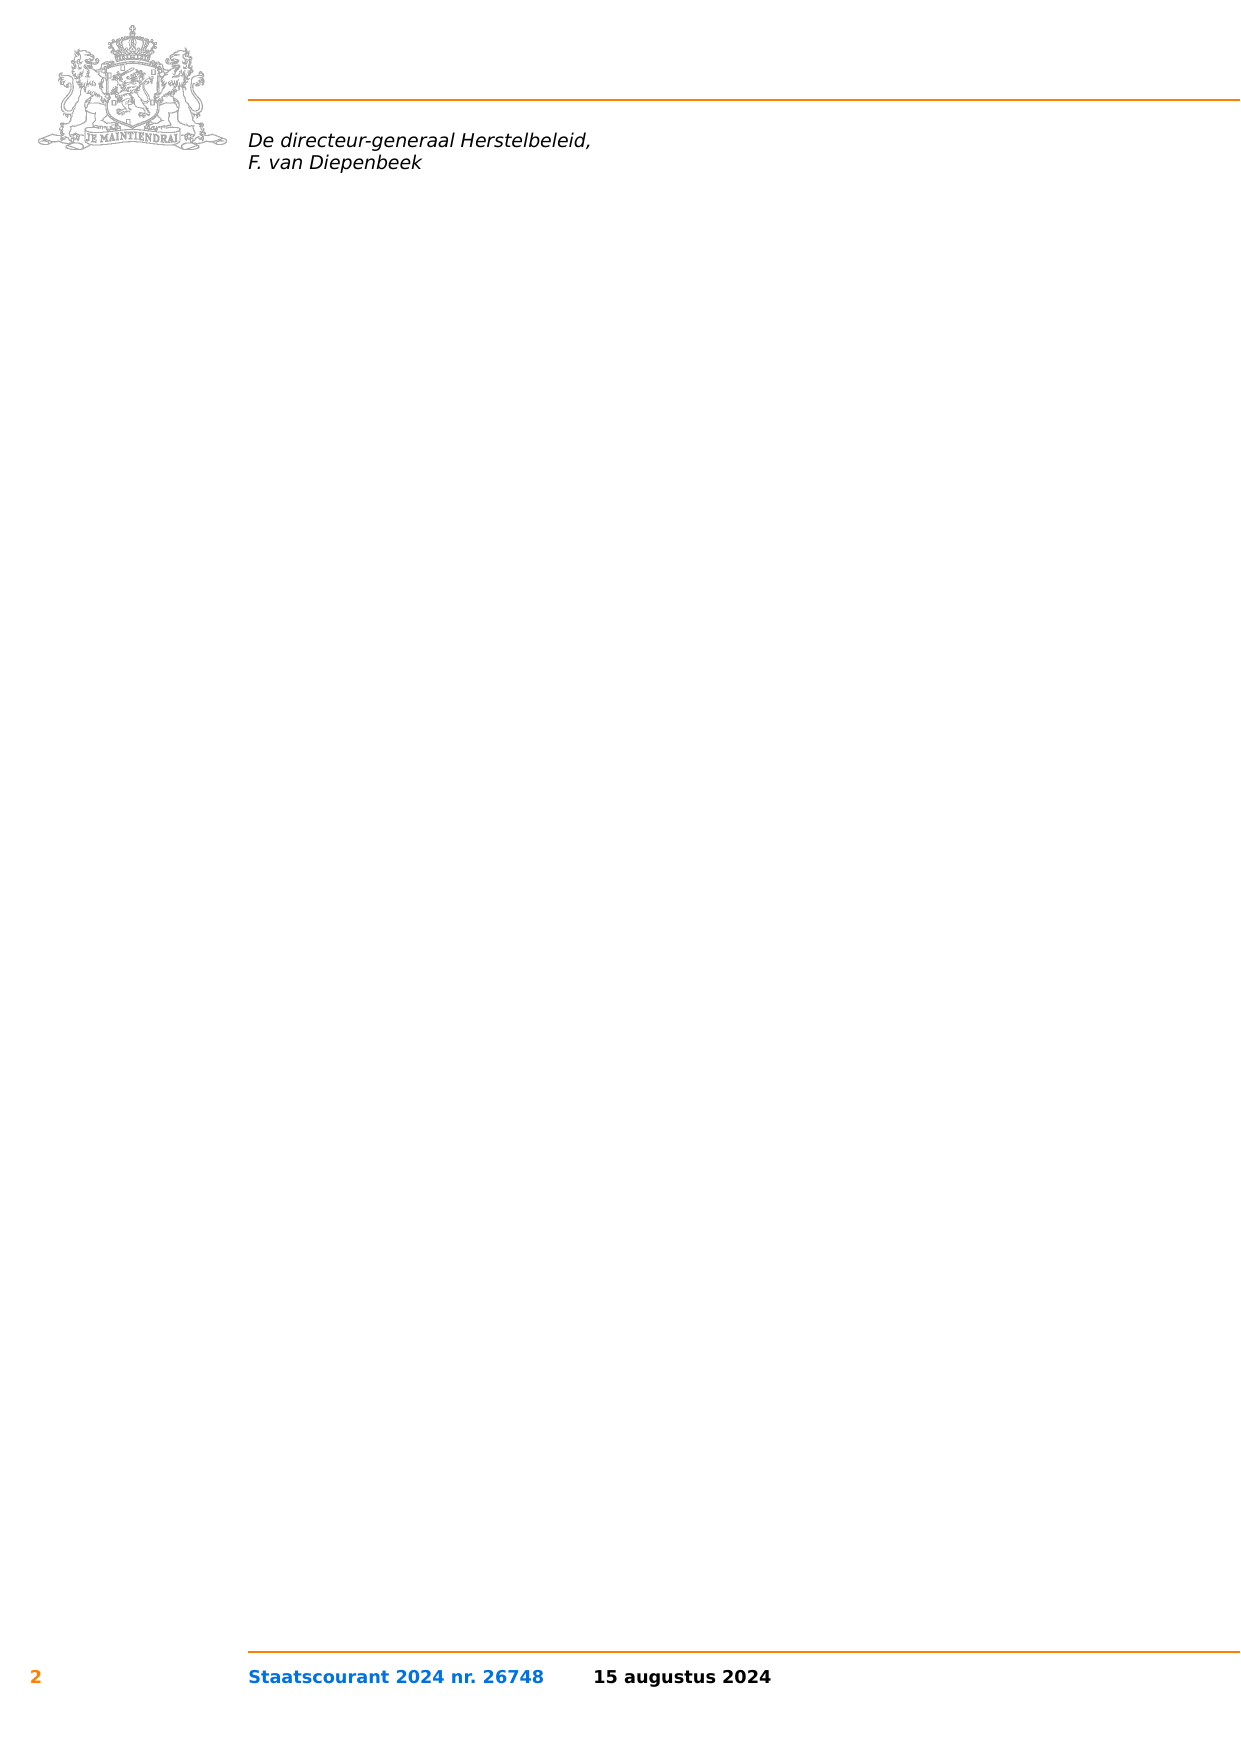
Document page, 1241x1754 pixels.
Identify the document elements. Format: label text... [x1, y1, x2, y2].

text De directeur-generaal Herstelbeleid, F. van Diepenbeek [248, 130, 1163, 174]
picture [38, 25, 227, 150]
